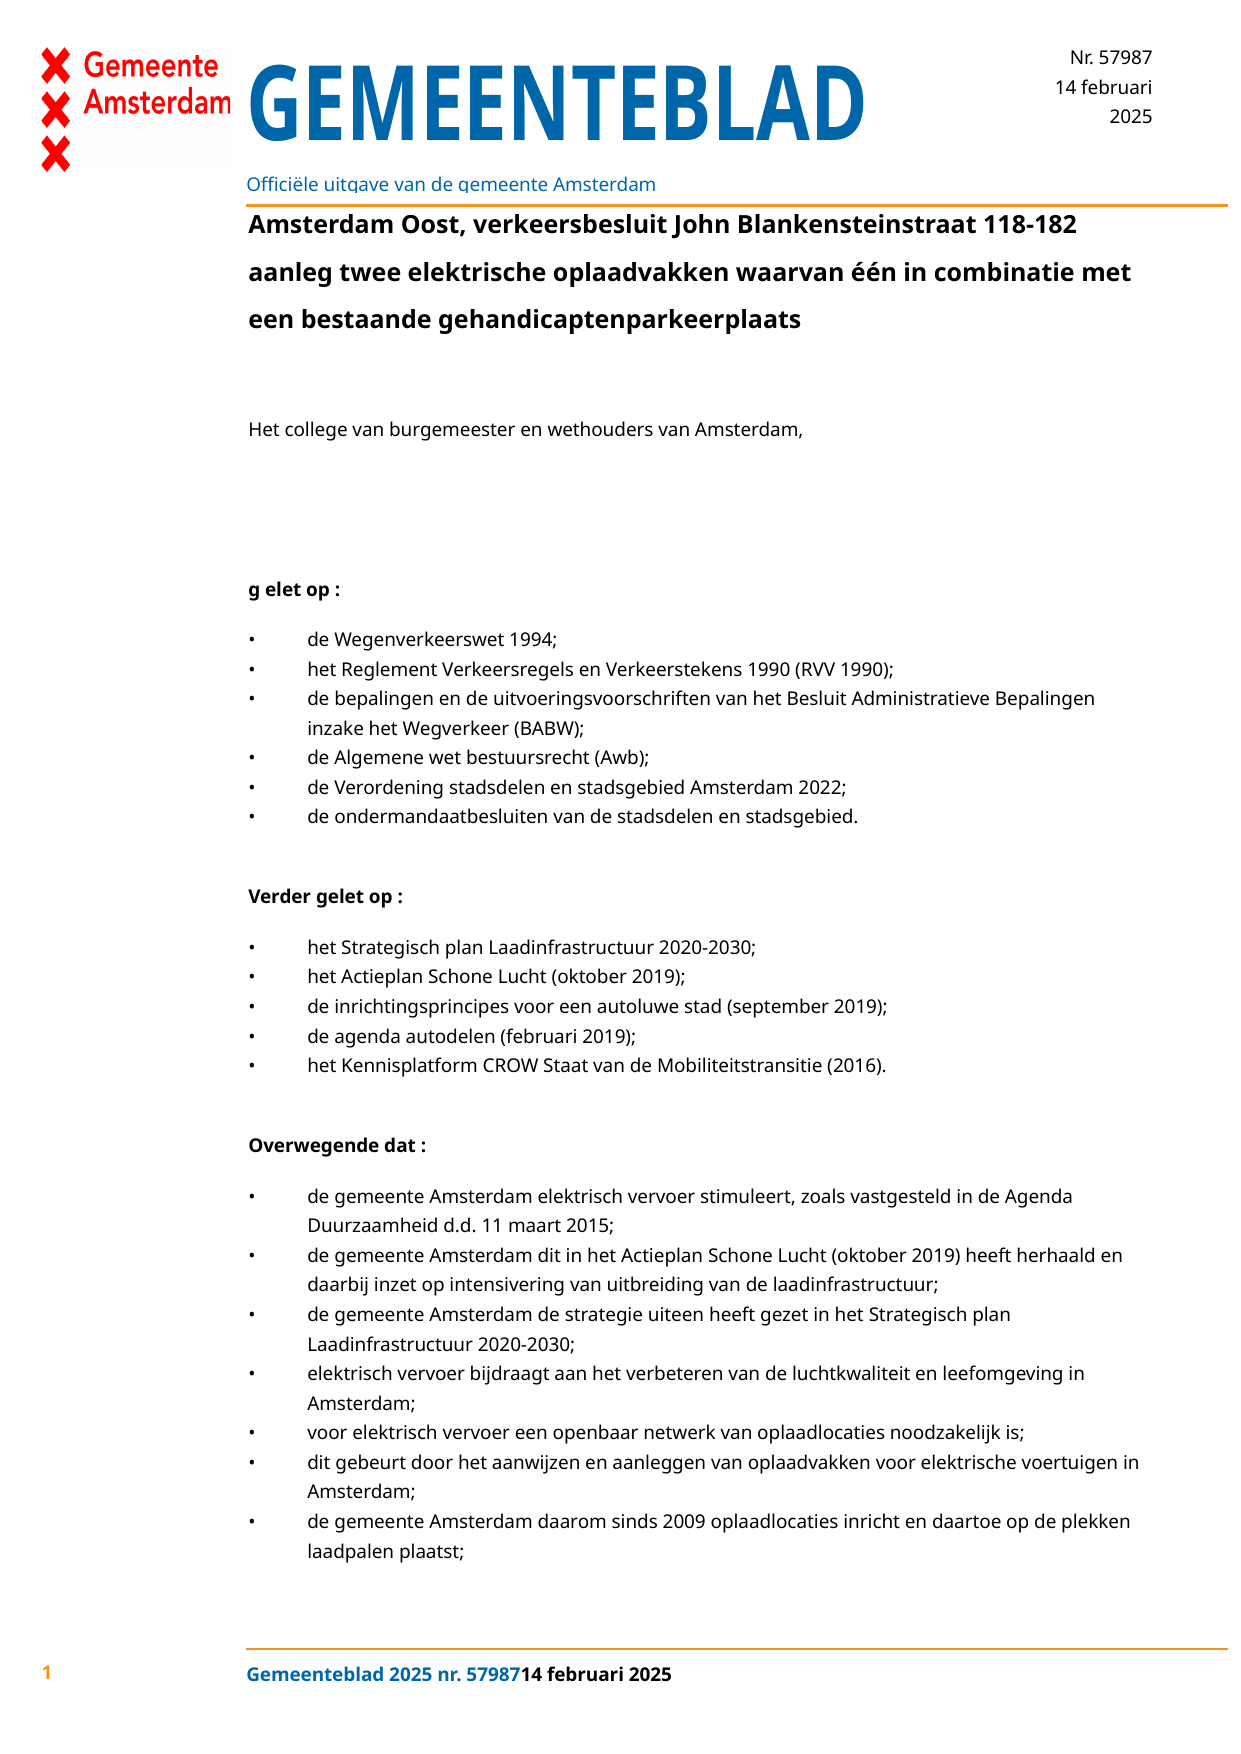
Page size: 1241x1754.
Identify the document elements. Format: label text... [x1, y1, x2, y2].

list de gemeente Amsterdam de strategie uiteen heeft gezet in het Strategisch plan Laadinfrastructuur 2020-2030; [248, 1301, 1152, 1357]
list de agenda autodelen (februari 2019); [248, 1023, 1152, 1049]
list het Strategisch plan Laadinfrastructuur 2020-2030; [248, 934, 1152, 960]
list dit gebeurt door het aanwijzen en aanleggen van oplaadvakken voor elektrische voertuigen in Amsterdam; [248, 1449, 1152, 1504]
text g elet op : [248, 576, 1152, 602]
list de Verordening stadsdelen en stadsgebied Amsterdam 2022; [248, 774, 1152, 800]
picture [41, 47, 231, 172]
list de gemeente Amsterdam elektrisch vervoer stimuleert, zoals vastgesteld in de Agenda Duurzaamheid d.d. 11 maart 2015; [248, 1183, 1152, 1238]
list de ondermandaatbesluiten van de stadsdelen en stadsgebied. [248, 804, 1152, 829]
list de gemeente Amsterdam daarom sinds 2009 oplaadlocaties inricht en daartoe op de plekken laadpalen plaatst; [248, 1508, 1152, 1564]
list de inrichtingsprincipes voor een autoluwe stad (september 2019); [248, 993, 1152, 1019]
text Verder gelet op : [248, 884, 1152, 909]
list het Actieplan Schone Lucht (oktober 2019); [248, 964, 1152, 989]
text Het college van burgemeester en wethouders van Amsterdam, [248, 416, 1152, 442]
list voor elektrisch vervoer een openbaar netwerk van oplaadlocaties noodzakelijk is; [248, 1419, 1152, 1445]
list de gemeente Amsterdam dit in het Actieplan Schone Lucht (oktober 2019) heeft herhaald en daarbij inzet op intensivering van uitbreiding van de laadinfrastructuur; [248, 1242, 1152, 1297]
text Amsterdam Oost, verkeersbesluit John Blankensteinstraat 118-182 aanleg twee elektrische oplaadvakken waarvan één in combinatie met een bestaande gehandicaptenparkeerplaats [248, 207, 1152, 336]
list de Wegenverkeerswet 1994; [248, 626, 1152, 652]
list het Kennisplatform CROW Staat van de Mobiliteitstransitie (2016). [248, 1052, 1152, 1078]
list het Reglement Verkeersregels en Verkeerstekens 1990 (RVV 1990); [248, 656, 1152, 682]
list de bepalingen en de uitvoeringsvoorschriften van het Besluit Administratieve Bepalingen inzake het Wegverkeer (BABW); [248, 685, 1152, 741]
list de Algemene wet bestuursrecht (Awb); [248, 744, 1152, 770]
list elektrisch vervoer bijdraagt aan het verbeteren van de luchtkwaliteit en leefomgeving in Amsterdam; [248, 1360, 1152, 1416]
text Overwegende dat : [248, 1132, 1152, 1158]
